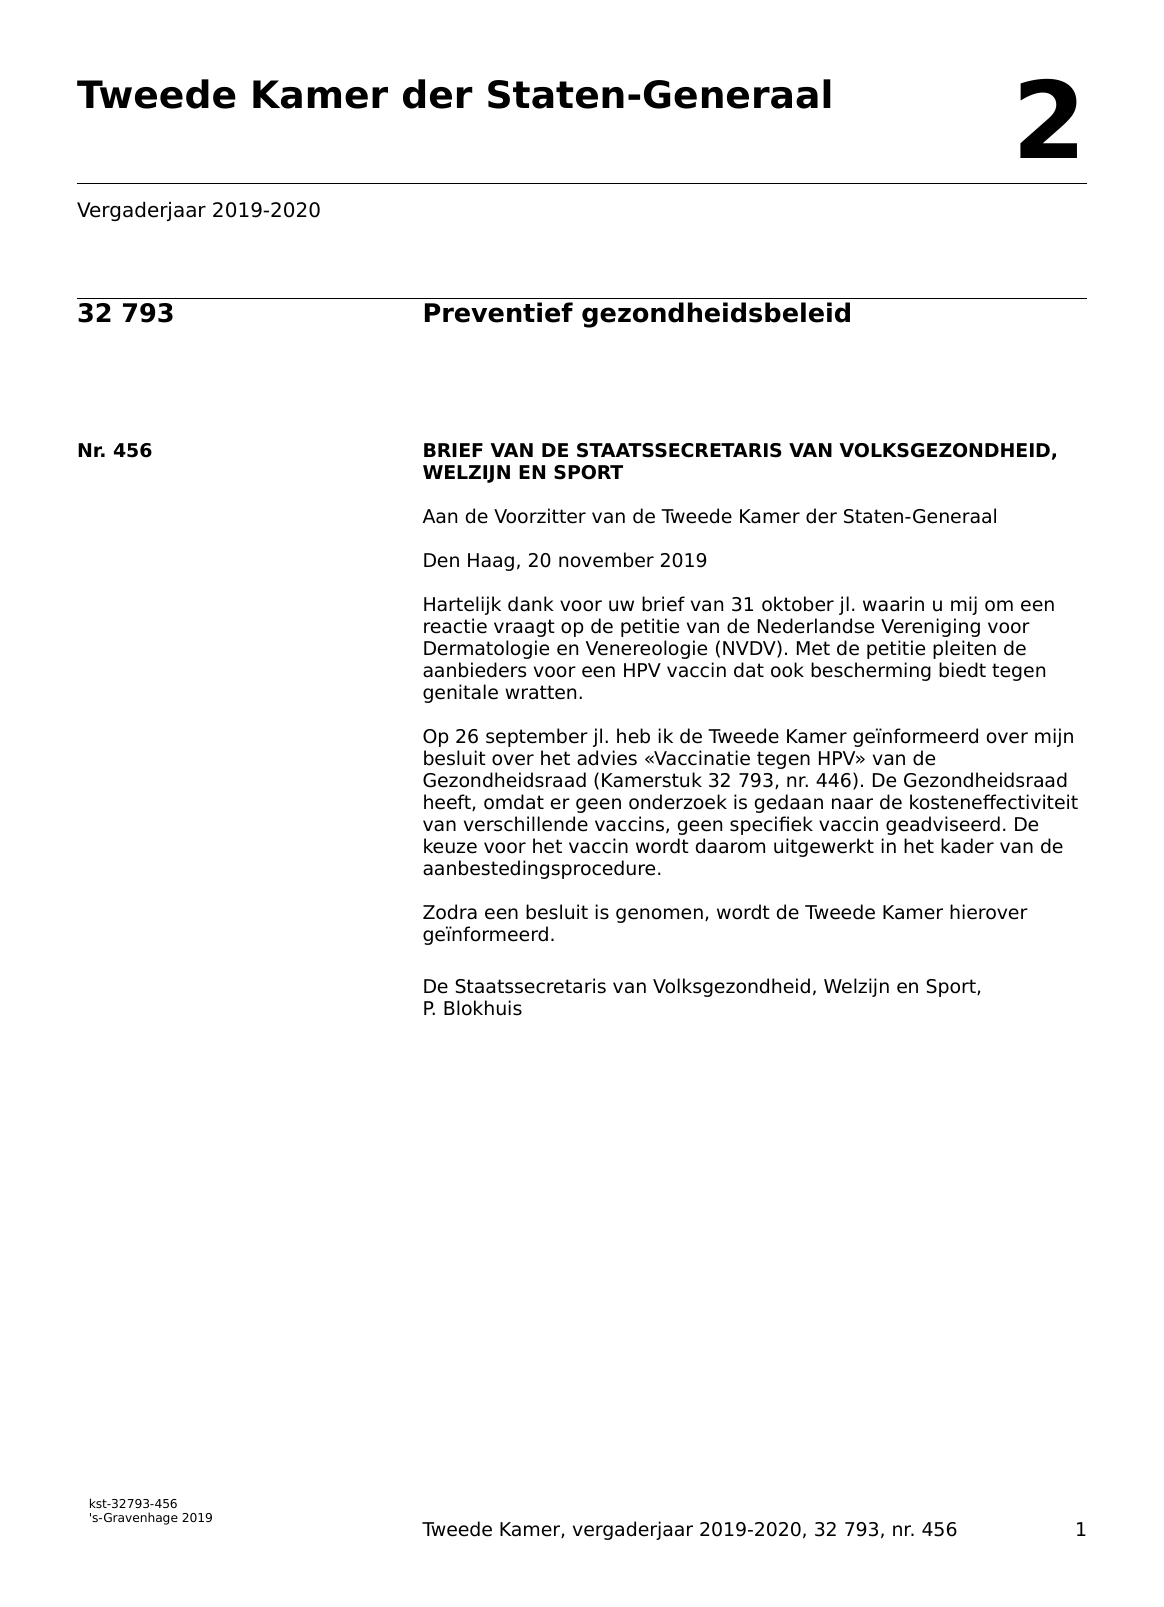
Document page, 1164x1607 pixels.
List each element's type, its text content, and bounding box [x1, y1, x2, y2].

subtitle Nr. 456 BRIEF VAN DE STAATSSECRETARIS VAN VOLKSGEZONDHEID, WELZIJN EN SPORT [77, 440, 1087, 484]
table_cell Vergaderjaar 2019-2020 [77, 184, 1087, 298]
text De Staatssecretaris van Volksgezondheid, Welzijn en Sport, P. Blokhuis [422, 976, 1087, 1020]
text Aan de Voorzitter van de Tweede Kamer der Staten-Generaal [422, 506, 1087, 528]
text Den Haag, 20 november 2019 [422, 550, 1087, 572]
table_header 2 [886, 59, 1087, 183]
text 's-Gravenhage 2019 [88, 1511, 323, 1525]
text kst-32793-456 [88, 1497, 323, 1511]
subtitle 32 793 Preventief gezondheidsbeleid [77, 299, 1087, 329]
table_header Tweede Kamer der Staten-Generaal [77, 59, 886, 183]
text Op 26 september jl. heb ik de Tweede Kamer geïnformeerd over mijn besluit over het advies «Vaccinatie tegen HPV» van de Gezondheidsraad (Kamerstuk 32 793, nr. 446). De Gezondheidsraad heeft, omdat er geen onderzoek is gedaan naar de kosteneffectiviteit van verschillende vaccins, geen specifiek vaccin geadviseerd. De keuze voor het vaccin wordt daarom uitgewerkt in het kader van de aanbestedingsprocedure. [422, 726, 1087, 880]
text Zodra een besluit is genomen, wordt de Tweede Kamer hierover geïnformeerd. [422, 902, 1087, 946]
text Hartelijk dank voor uw brief van 31 oktober jl. waarin u mij om een reactie vraagt op de petitie van de Nederlandse Vereniging voor Dermatologie en Venereologie (NVDV). Met de petitie pleiten de aanbieders voor een HPV vaccin dat ook bescherming biedt tegen genitale wratten. [422, 594, 1087, 704]
